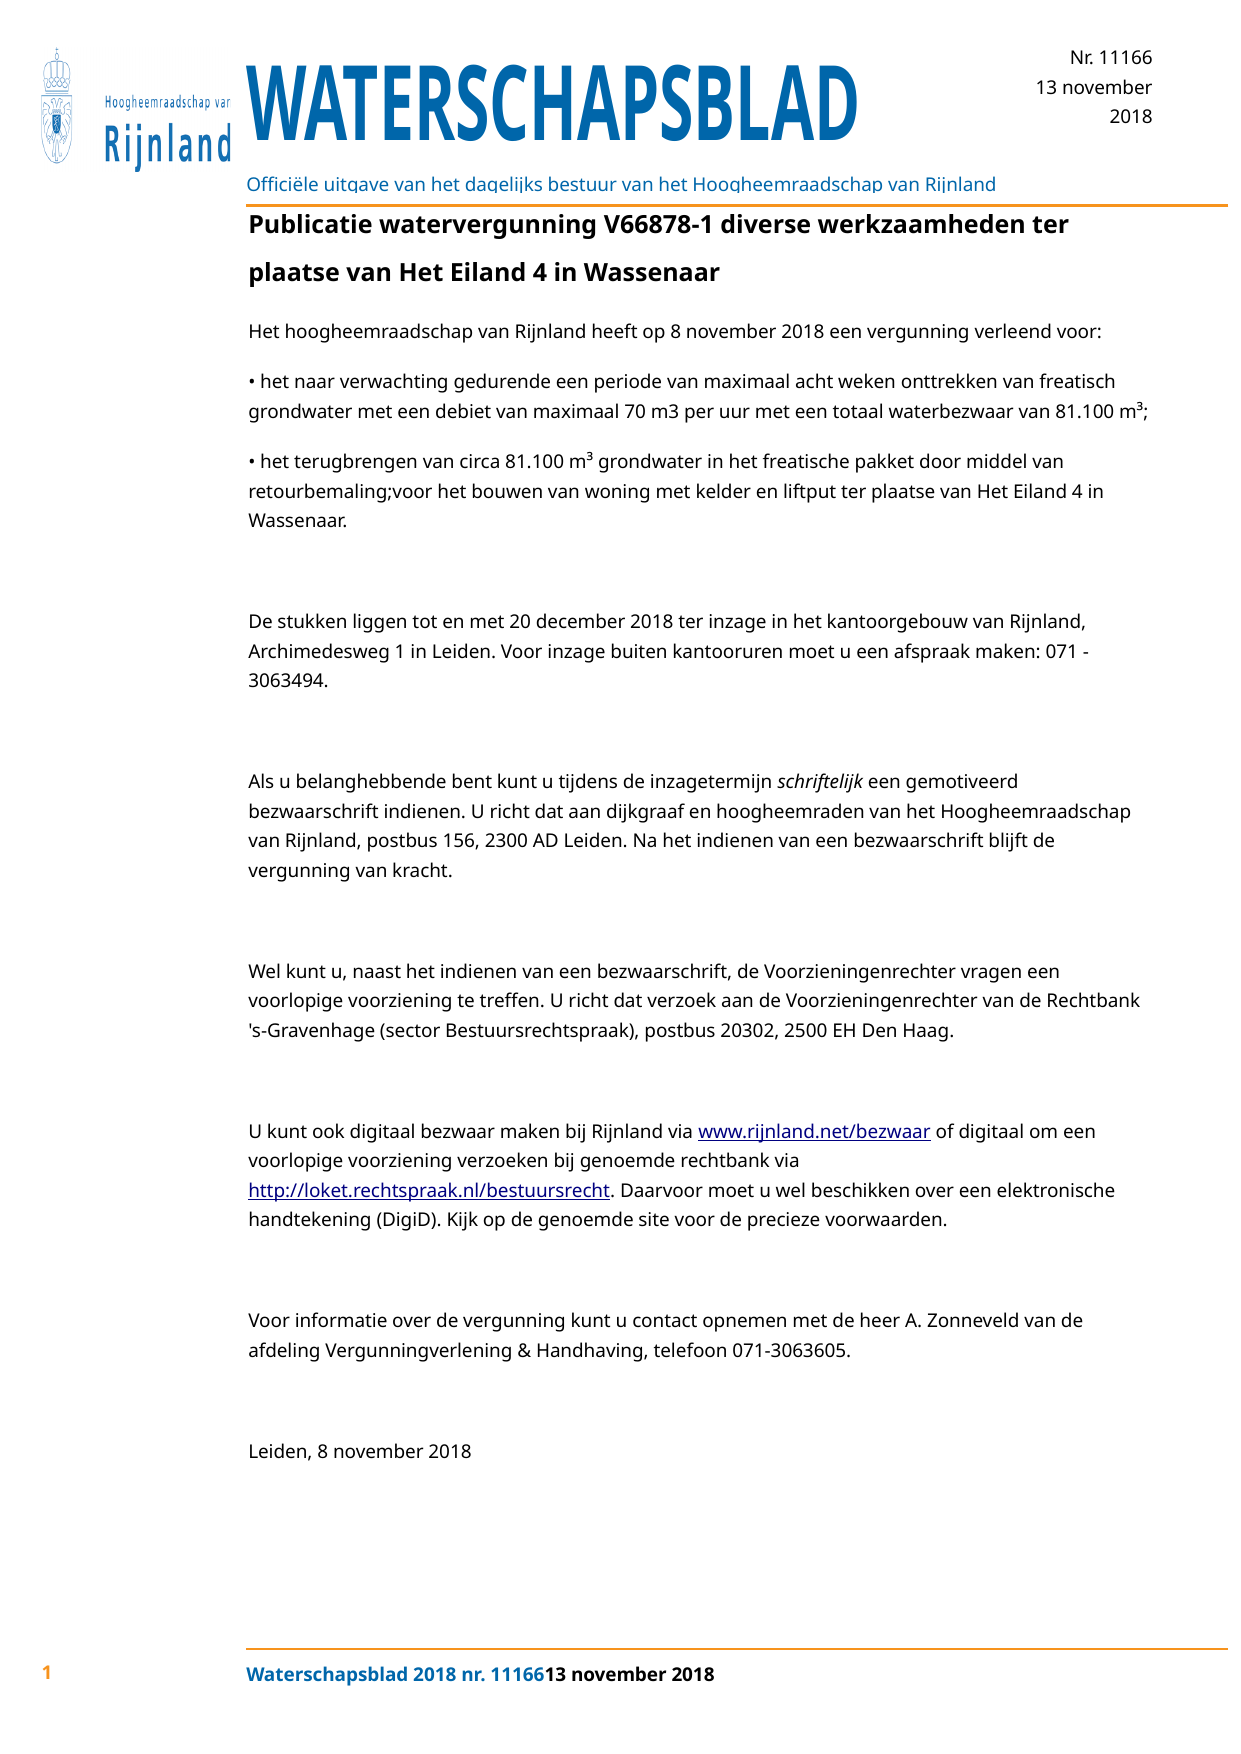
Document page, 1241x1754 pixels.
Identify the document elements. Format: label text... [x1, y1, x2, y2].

text Wel kunt u, naast het indienen van een bezwaarschrift, de Voorzieningenrechter vragen een voorlopige voorziening te treffen. U richt dat verzoek aan de Voorzieningenrechter van de Rechtbank 's-Gravenhage (sector Bestuursrechtspraak), postbus 20302, 2500 EH Den Haag. [248, 958, 1152, 1043]
text Als u belanghebbende bent kunt u tijdens de inzagetermijn schriftelijk een gemotiveerd bezwaarschrift indienen. U richt dat aan dijkgraaf en hoogheemraden van het Hoogheemraadschap van Rijnland, postbus 156, 2300 AD Leiden. Na het indienen van een bezwaarschrift blijft de vergunning van kracht. [248, 768, 1152, 883]
text U kunt ook digitaal bezwaar maken bij Rijnland via www.rijnland.net/bezwaar of digitaal om een voorlopige voorziening verzoeken bij genoemde rechtbank via http://loket.rechtspraak.nl/bestuursrecht. Daarvoor moet u wel beschikken over een elektronische handtekening (DigiD). Kijk op de genoemde site voor de precieze voorwaarden. [248, 1118, 1152, 1232]
text De stukken liggen tot en met 20 december 2018 ter inzage in het kantoorgebouw van Rijnland, Archimedesweg 1 in Leiden. Voor inzage buiten kantooruren moet u een afspraak maken: 071 - 3063494. [248, 608, 1152, 693]
text Het hoogheemraadschap van Rijnland heeft op 8 november 2018 een vergunning verleend voor: [248, 318, 1152, 344]
text Voor informatie over de vergunning kunt u contact opnemen met de heer A. Zonneveld van de afdeling Vergunningverlening & Handhaving, telefoon 071-3063605. [248, 1307, 1152, 1363]
text Publicatie watervergunning V66878-1 diverse werkzaamheden ter plaatse van Het Eiland 4 in Wassenaar [248, 207, 1152, 288]
text • het naar verwachting gedurende een periode van maximaal acht weken onttrekken van freatisch grondwater met een debiet van maximaal 70 m3 per uur met een totaal waterbezwaar van 81.100 m³; [248, 368, 1152, 424]
picture [41, 47, 231, 172]
text • het terugbrengen van circa 81.100 m³ grondwater in het freatische pakket door middel van retourbemaling;voor het bouwen van woning met kelder en liftput ter plaatse van Het Eiland 4 in Wassenaar. [248, 448, 1152, 533]
text Leiden, 8 november 2018 [248, 1438, 1152, 1464]
